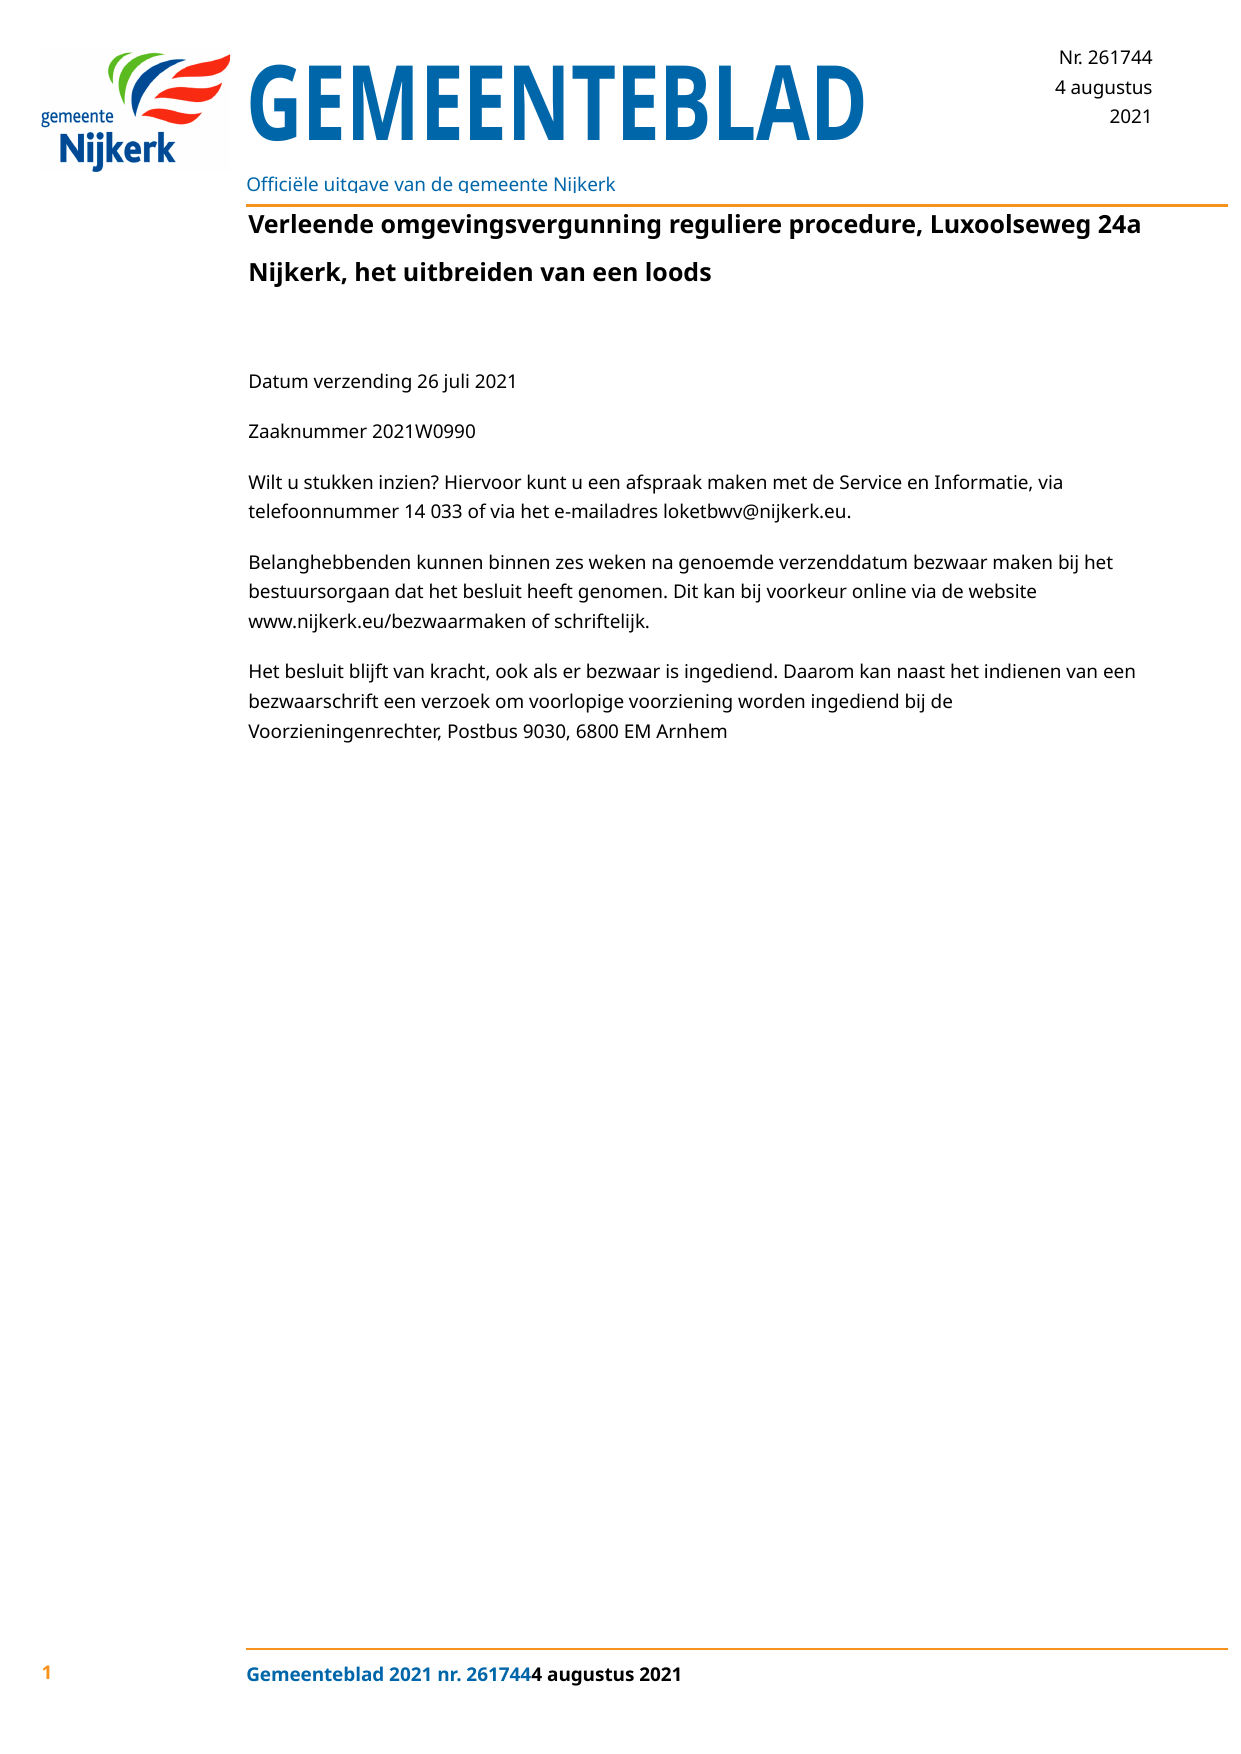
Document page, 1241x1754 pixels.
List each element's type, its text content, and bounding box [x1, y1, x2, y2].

picture [41, 47, 231, 172]
text Het besluit blijft van kracht, ook als er bezwaar is ingediend. Daarom kan naast het indienen van een bezwaarschrift een verzoek om voorlopige voorziening worden ingediend bij de Voorzieningenrechter, Postbus 9030, 6800 EM Arnhem [248, 659, 1152, 744]
text Verleende omgevingsvergunning reguliere procedure, Luxoolseweg 24a Nijkerk, het uitbreiden van een loods [248, 207, 1152, 288]
text Zaaknummer 2021W0990 [248, 419, 1152, 444]
text Belanghebbenden kunnen binnen zes weken na genoemde verzenddatum bezwaar maken bij het bestuursorgaan dat het besluit heeft genomen. Dit kan bij voorkeur online via de website www.nijkerk.eu/bezwaarmaken of schriftelijk. [248, 549, 1152, 634]
text Datum verzending 26 juli 2021 [248, 368, 1152, 394]
text Wilt u stukken inzien? Hiervoor kunt u een afspraak maken met de Service en Informatie, via telefoonnummer 14 033 of via het e-mailadres loketbwv@nijkerk.eu. [248, 469, 1152, 524]
